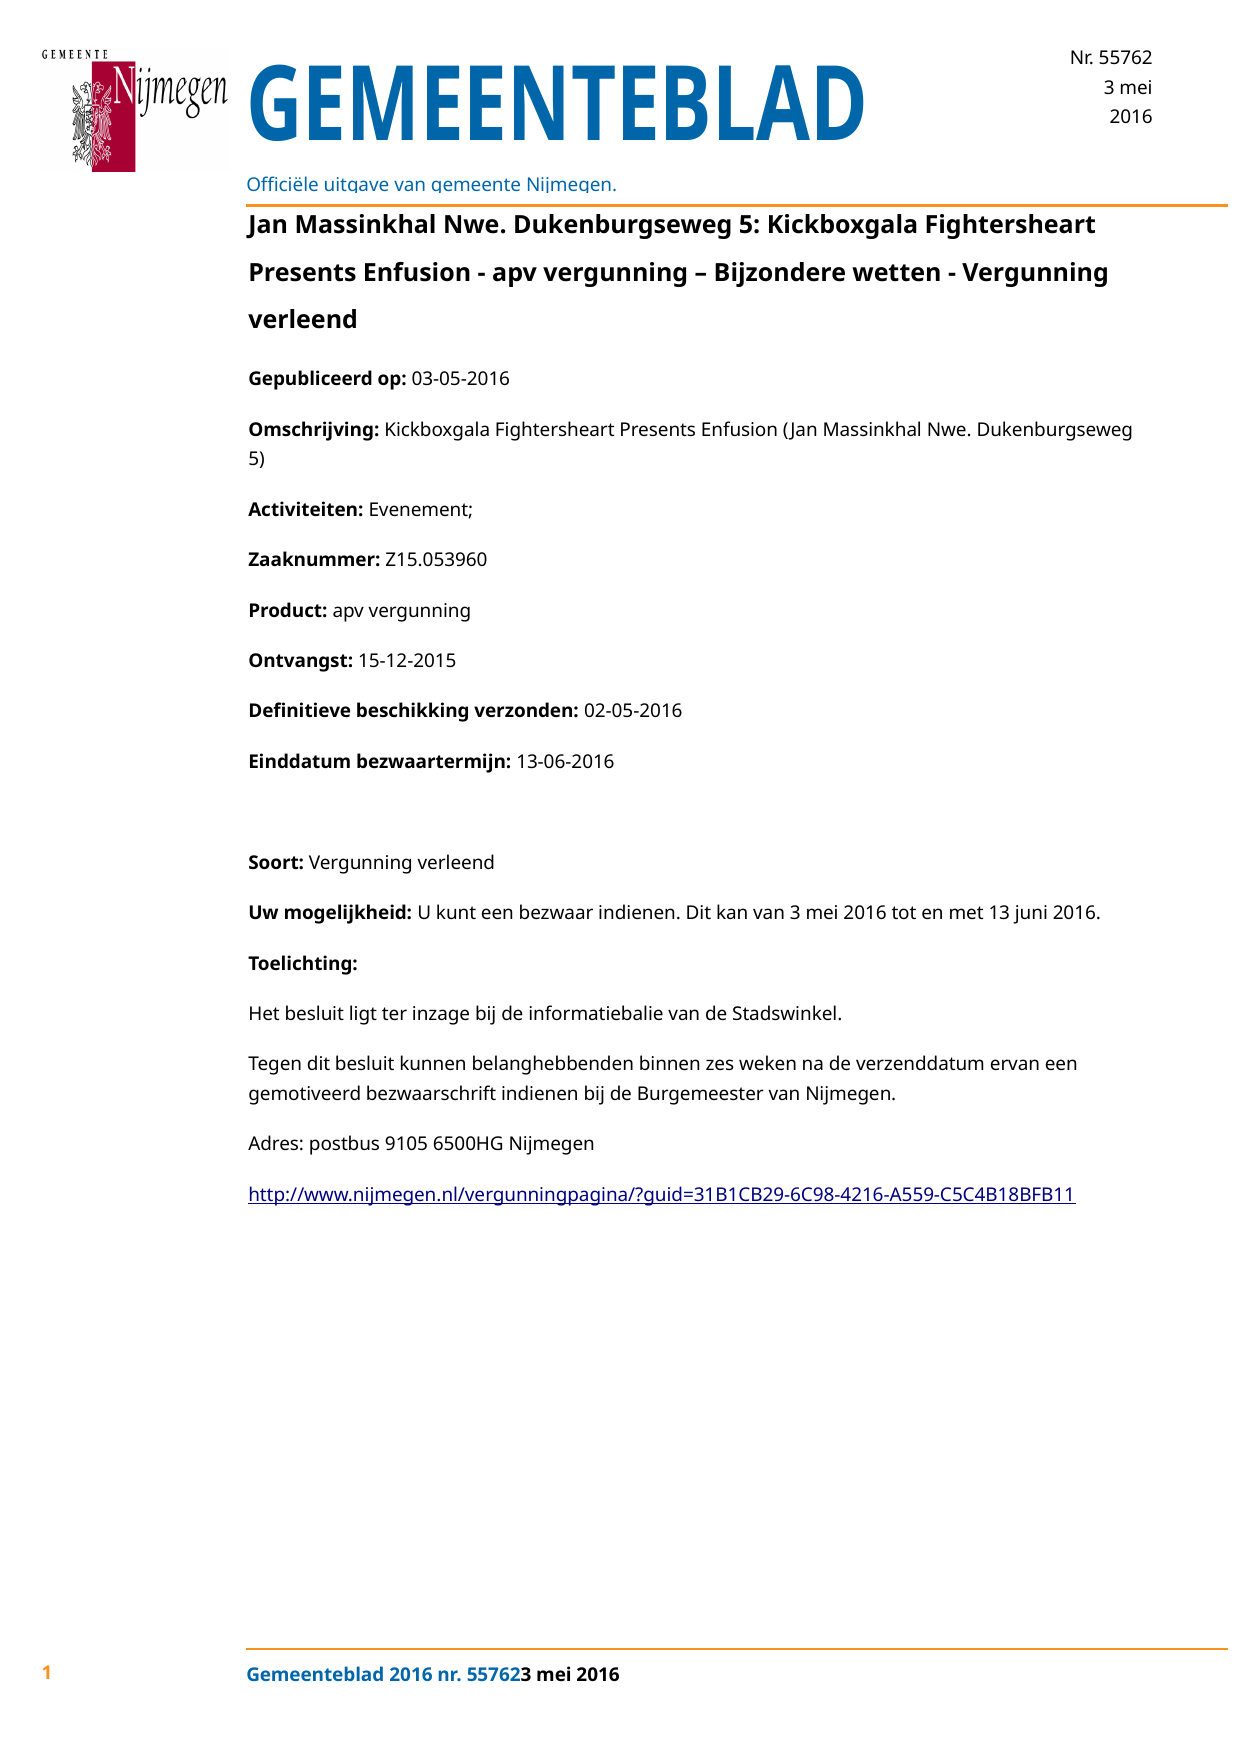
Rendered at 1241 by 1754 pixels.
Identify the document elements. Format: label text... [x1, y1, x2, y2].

text Jan Massinkhal Nwe. Dukenburgseweg 5: Kickboxgala Fightersheart Presents Enfusion - apv vergunning – Bijzondere wetten - Vergunning verleend [248, 207, 1152, 336]
text Gepubliceerd op: 03-05-2016 [248, 366, 1152, 391]
text Activiteiten: Evenement; [248, 496, 1152, 522]
text Tegen dit besluit kunnen belanghebbenden binnen zes weken na de verzenddatum ervan een gemotiveerd bezwaarschrift indienen bij de Burgemeester van Nijmegen. [248, 1051, 1152, 1106]
text Uw mogelijkheid: U kunt een bezwaar indienen. Dit kan van 3 mei 2016 tot en met 13 juni 2016. [248, 899, 1152, 925]
text Definitieve beschikking verzonden: 02-05-2016 [248, 698, 1152, 723]
text Toelichting: [248, 950, 1152, 975]
text Ontvangst: 15-12-2015 [248, 647, 1152, 673]
text Adres: postbus 9105 6500HG Nijmegen [248, 1131, 1152, 1156]
picture [41, 47, 231, 172]
text Product: apv vergunning [248, 597, 1152, 622]
text Einddatum bezwaartermijn: 13-06-2016 [248, 748, 1152, 774]
text http://www.nijmegen.nl/vergunningpagina/?guid=31B1CB29-6C98-4216-A559-C5C4B18BFB11 [248, 1181, 1152, 1207]
text Soort: Vergunning verleend [248, 849, 1152, 874]
text Zaaknummer: Z15.053960 [248, 546, 1152, 572]
text Het besluit ligt ter inzage bij de informatiebalie van de Stadswinkel. [248, 1000, 1152, 1026]
text Omschrijving: Kickboxgala Fightersheart Presents Enfusion (Jan Massinkhal Nwe. Dukenburgseweg 5) [248, 416, 1152, 471]
